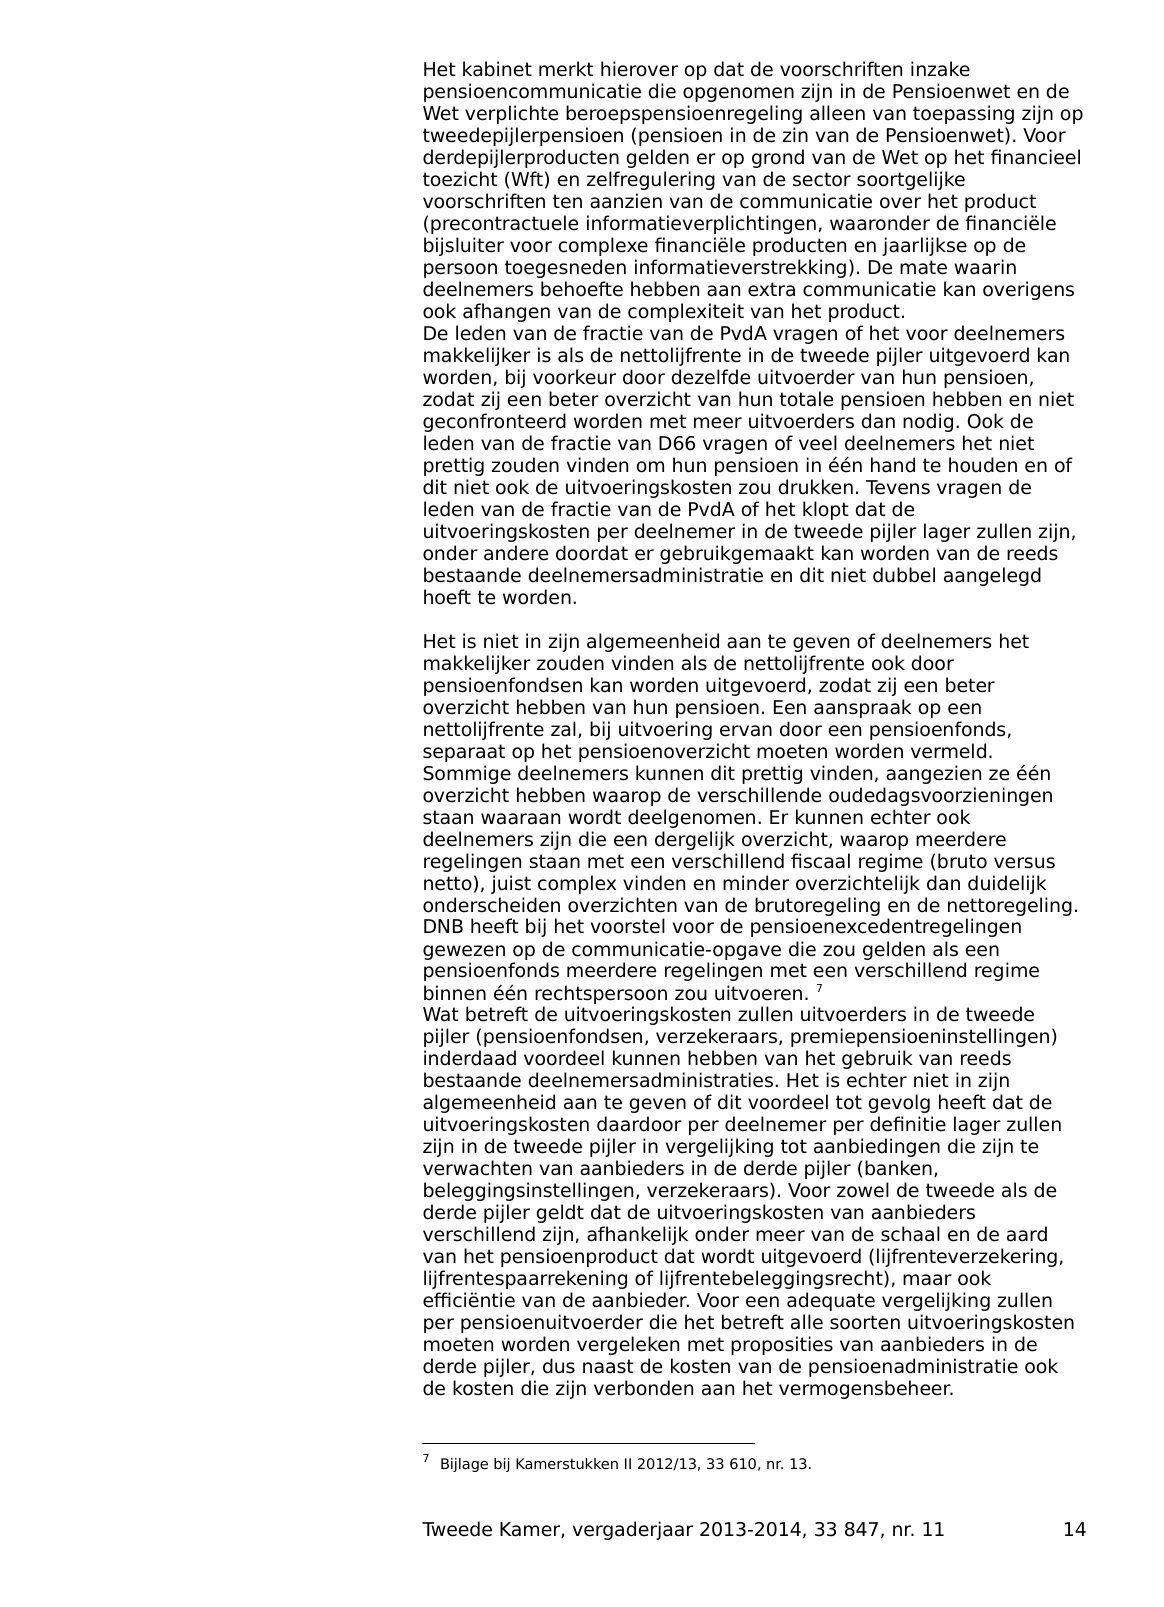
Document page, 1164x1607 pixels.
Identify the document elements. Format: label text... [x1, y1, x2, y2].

text Het kabinet merkt hierover op dat de voorschriften inzake pensioencommunicatie die opgenomen zijn in de Pensioenwet en de Wet verplichte beroepspensioenregeling alleen van toepassing zijn op tweedepijlerpensioen (pensioen in de zin van de Pensioenwet). Voor derdepijlerproducten gelden er op grond van de Wet op het financieel toezicht (Wft) en zelfregulering van de sector soortgelijke voorschriften ten aanzien van de communicatie over het product (precontractuele informatieverplichtingen, waaronder de financiële bijsluiter voor complexe financiële producten en jaarlijkse op de persoon toegesneden informatieverstrekking). De mate waarin deelnemers behoefte hebben aan extra communicatie kan overigens ook afhangen van de complexiteit van het product. [422, 59, 1087, 323]
text Wat betreft de uitvoeringskosten zullen uitvoerders in de tweede pijler (pensioenfondsen, verzekeraars, premiepensioeninstellingen) inderdaad voordeel kunnen hebben van het gebruik van reeds bestaande deelnemersadministraties. Het is echter niet in zijn algemeenheid aan te geven of dit voordeel tot gevolg heeft dat de uitvoeringskosten daardoor per deelnemer per definitie lager zullen zijn in de tweede pijler in vergelijking tot aanbiedingen die zijn te verwachten van aanbieders in de derde pijler (banken, beleggingsinstellingen, verzekeraars). Voor zowel de tweede als de derde pijler geldt dat de uitvoeringskosten van aanbieders verschillend zijn, afhankelijk onder meer van de schaal en de aard van het pensioenproduct dat wordt uitgevoerd (lijfrenteverzekering, lijfrentespaarrekening of lijfrentebeleggingsrecht), maar ook efficiëntie van de aanbieder. Voor een adequate vergelijking zullen per pensioenuitvoerder die het betreft alle soorten uitvoeringskosten moeten worden vergeleken met proposities van aanbieders in de derde pijler, dus naast de kosten van de pensioenadministratie ook de kosten die zijn verbonden aan het vermogensbeheer. [422, 1004, 1087, 1400]
text De leden van de fractie van de PvdA vragen of het voor deelnemers makkelijker is als de nettolijfrente in de tweede pijler uitgevoerd kan worden, bij voorkeur door dezelfde uitvoerder van hun pensioen, zodat zij een beter overzicht van hun totale pensioen hebben en niet geconfronteerd worden met meer uitvoerders dan nodig. Ook de leden van de fractie van D66 vragen of veel deelnemers het niet prettig zouden vinden om hun pensioen in één hand te houden en of dit niet ook de uitvoeringskosten zou drukken. Tevens vragen de leden van de fractie van de PvdA of het klopt dat de uitvoeringskosten per deelnemer in de tweede pijler lager zullen zijn, onder andere doordat er gebruikgemaakt kan worden van de reeds bestaande deelnemersadministratie en dit niet dubbel aangelegd hoeft te worden. [422, 323, 1087, 608]
text Bijlage bij Kamerstukken II 2012/13, 33 610, nr. 13. [422, 1452, 1087, 1474]
text Het is niet in zijn algemeenheid aan te geven of deelnemers het makkelijker zouden vinden als de nettolijfrente ook door pensioenfondsen kan worden uitgevoerd, zodat zij een beter overzicht hebben van hun pensioen. Een aanspraak op een nettolijfrente zal, bij uitvoering ervan door een pensioenfonds, separaat op het pensioenoverzicht moeten worden vermeld. Sommige deelnemers kunnen dit prettig vinden, aangezien ze één overzicht hebben waarop de verschillende oudedagsvoorzieningen staan waaraan wordt deelgenomen. Er kunnen echter ook deelnemers zijn die een dergelijk overzicht, waarop meerdere regelingen staan met een verschillend fiscaal regime (bruto versus netto), juist complex vinden en minder overzichtelijk dan duidelijk onderscheiden overzichten van de brutoregeling en de nettoregeling. DNB heeft bij het voorstel voor de pensioenexcedentregelingen gewezen op de communicatie-opgave die zou gelden als een pensioenfonds meerdere regelingen met een verschillend regime binnen één rechtspersoon zou uitvoeren. [422, 631, 1087, 1004]
